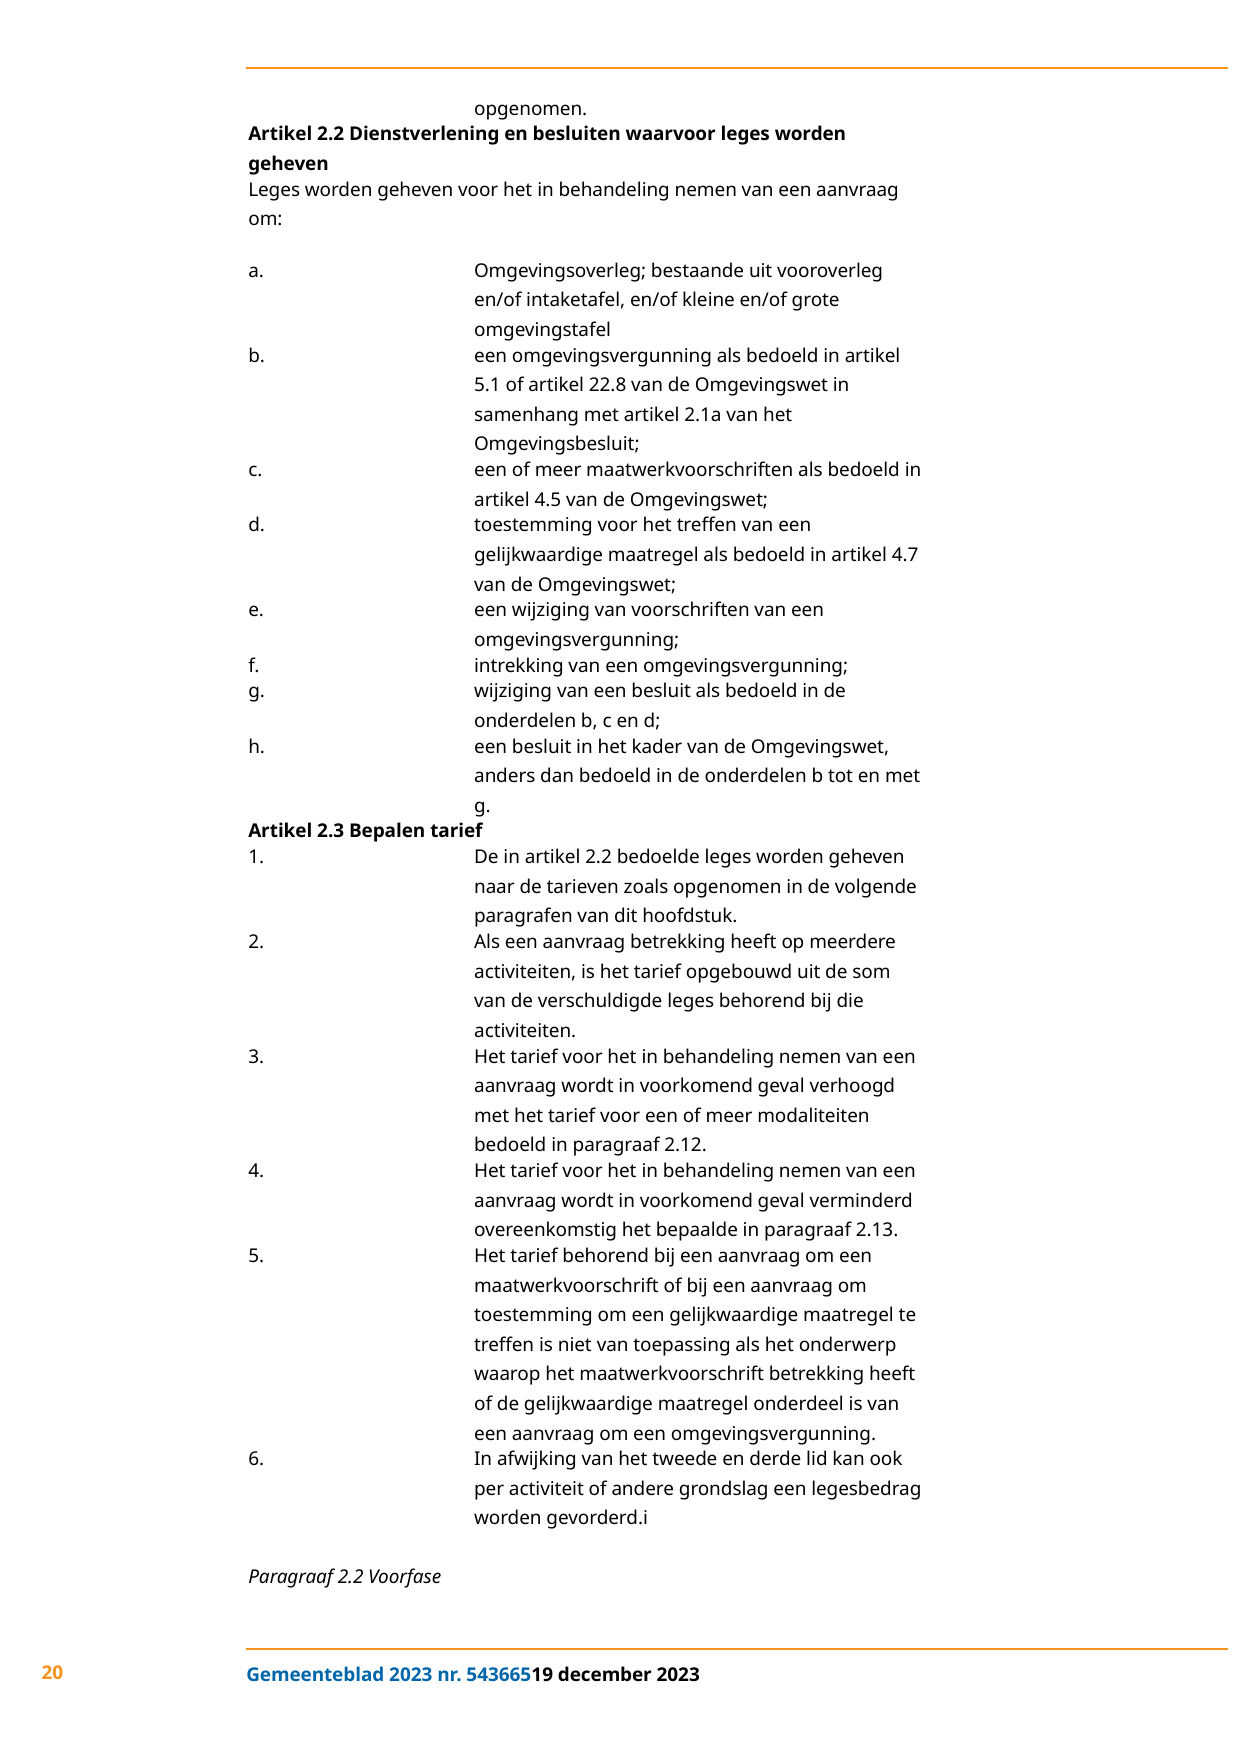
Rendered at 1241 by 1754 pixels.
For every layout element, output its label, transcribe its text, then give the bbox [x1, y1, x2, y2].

table_cell Als een aanvraag betrekking heeft op meerdere activiteiten, is het tarief opgebouwd uit de som van de verschuldigde leges behorend bij die activiteiten. [474, 928, 926, 1043]
table_cell a. [248, 257, 474, 342]
table_cell Artikel 2.3 Bepalen tarief [248, 818, 926, 843]
table_cell 6. [248, 1445, 474, 1530]
table_cell een of meer maatwerkvoorschriften als bedoeld in artikel 4.5 van de Omgevingswet; [474, 456, 926, 512]
table_cell [474, 231, 926, 257]
text Paragraaf 2.2 Voorfase [248, 1563, 1152, 1589]
table_cell een wijziging van voorschriften van een omgevingsvergunning; [474, 596, 926, 652]
table_cell 3. [248, 1043, 474, 1157]
table_cell [248, 95, 474, 121]
table_cell 1. [248, 844, 474, 928]
table_cell e. [248, 596, 474, 652]
table_cell 5. [248, 1242, 474, 1445]
table_cell [926, 342, 1152, 456]
table_cell d. [248, 512, 474, 596]
table_cell Het tarief voor het in behandeling nemen van een aanvraag wordt in voorkomend geval verhoogd met het tarief voor een of meer modaliteiten bedoeld in paragraaf 2.12. [474, 1043, 926, 1157]
table_cell Het tarief behorend bij een aanvraag om een maatwerkvoorschrift of bij een aanvraag om toestemming om een gelijkwaardige maatregel te treffen is niet van toepassing als het onderwerp waarop het maatwerkvoorschrift betrekking heeft of de gelijkwaardige maatregel onderdeel is van een aanvraag om een omgevingsvergunning. [474, 1242, 926, 1445]
table_cell [926, 818, 1152, 843]
table_cell [926, 678, 1152, 733]
table_cell In afwijking van het tweede en derde lid kan ook per activiteit of andere grondslag een legesbedrag worden gevorderd.i [474, 1445, 926, 1530]
table_cell een omgevingsvergunning als bedoeld in artikel 5.1 of artikel 22.8 van de Omgevingswet in samenhang met artikel 2.1a van het Omgevingsbesluit; [474, 342, 926, 456]
table_cell h. [248, 733, 474, 818]
table_cell Artikel 2.2 Dienstverlening en besluiten waarvoor leges worden geheven [248, 121, 926, 176]
table_cell [926, 456, 1152, 512]
table_cell Het tarief voor het in behandeling nemen van een aanvraag wordt in voorkomend geval verminderd overeenkomstig het bepaalde in paragraaf 2.13. [474, 1157, 926, 1242]
table_cell toestemming voor het treffen van een gelijkwaardige maatregel als bedoeld in artikel 4.7 van de Omgevingswet; [474, 512, 926, 596]
table_cell [926, 844, 1152, 928]
table_cell [926, 176, 1152, 231]
table_cell opgenomen. [474, 95, 926, 121]
table_cell g. [248, 678, 474, 733]
table_cell [926, 95, 1152, 121]
table_cell intrekking van een omgevingsvergunning; [474, 652, 926, 677]
table_cell Leges worden geheven voor het in behandeling nemen van een aanvraag om: [248, 176, 926, 231]
table_cell [926, 1445, 1152, 1530]
table_cell De in artikel 2.2 bedoelde leges worden geheven naar de tarieven zoals opgenomen in de volgende paragrafen van dit hoofdstuk. [474, 844, 926, 928]
table_cell b. [248, 342, 474, 456]
table_cell f. [248, 652, 474, 677]
table_cell [926, 596, 1152, 652]
table_cell [926, 1157, 1152, 1242]
table_cell wijziging van een besluit als bedoeld in de onderdelen b, c en d; [474, 678, 926, 733]
table_cell c. [248, 456, 474, 512]
table_cell [926, 733, 1152, 818]
table_cell [248, 231, 474, 257]
table_cell [926, 928, 1152, 1043]
table_cell [926, 231, 1152, 257]
table_cell [926, 121, 1152, 176]
table_cell 2. [248, 928, 474, 1043]
table_cell [926, 652, 1152, 677]
table_cell Omgevingsoverleg; bestaande uit vooroverleg en/of intaketafel, en/of kleine en/of grote omgevingstafel [474, 257, 926, 342]
table_cell [926, 512, 1152, 596]
picture [41, 47, 231, 172]
table_cell [926, 1043, 1152, 1157]
table_cell [926, 1242, 1152, 1445]
table_cell een besluit in het kader van de Omgevingswet, anders dan bedoeld in de onderdelen b tot en met g. [474, 733, 926, 818]
table_cell [926, 257, 1152, 342]
table_cell 4. [248, 1157, 474, 1242]
